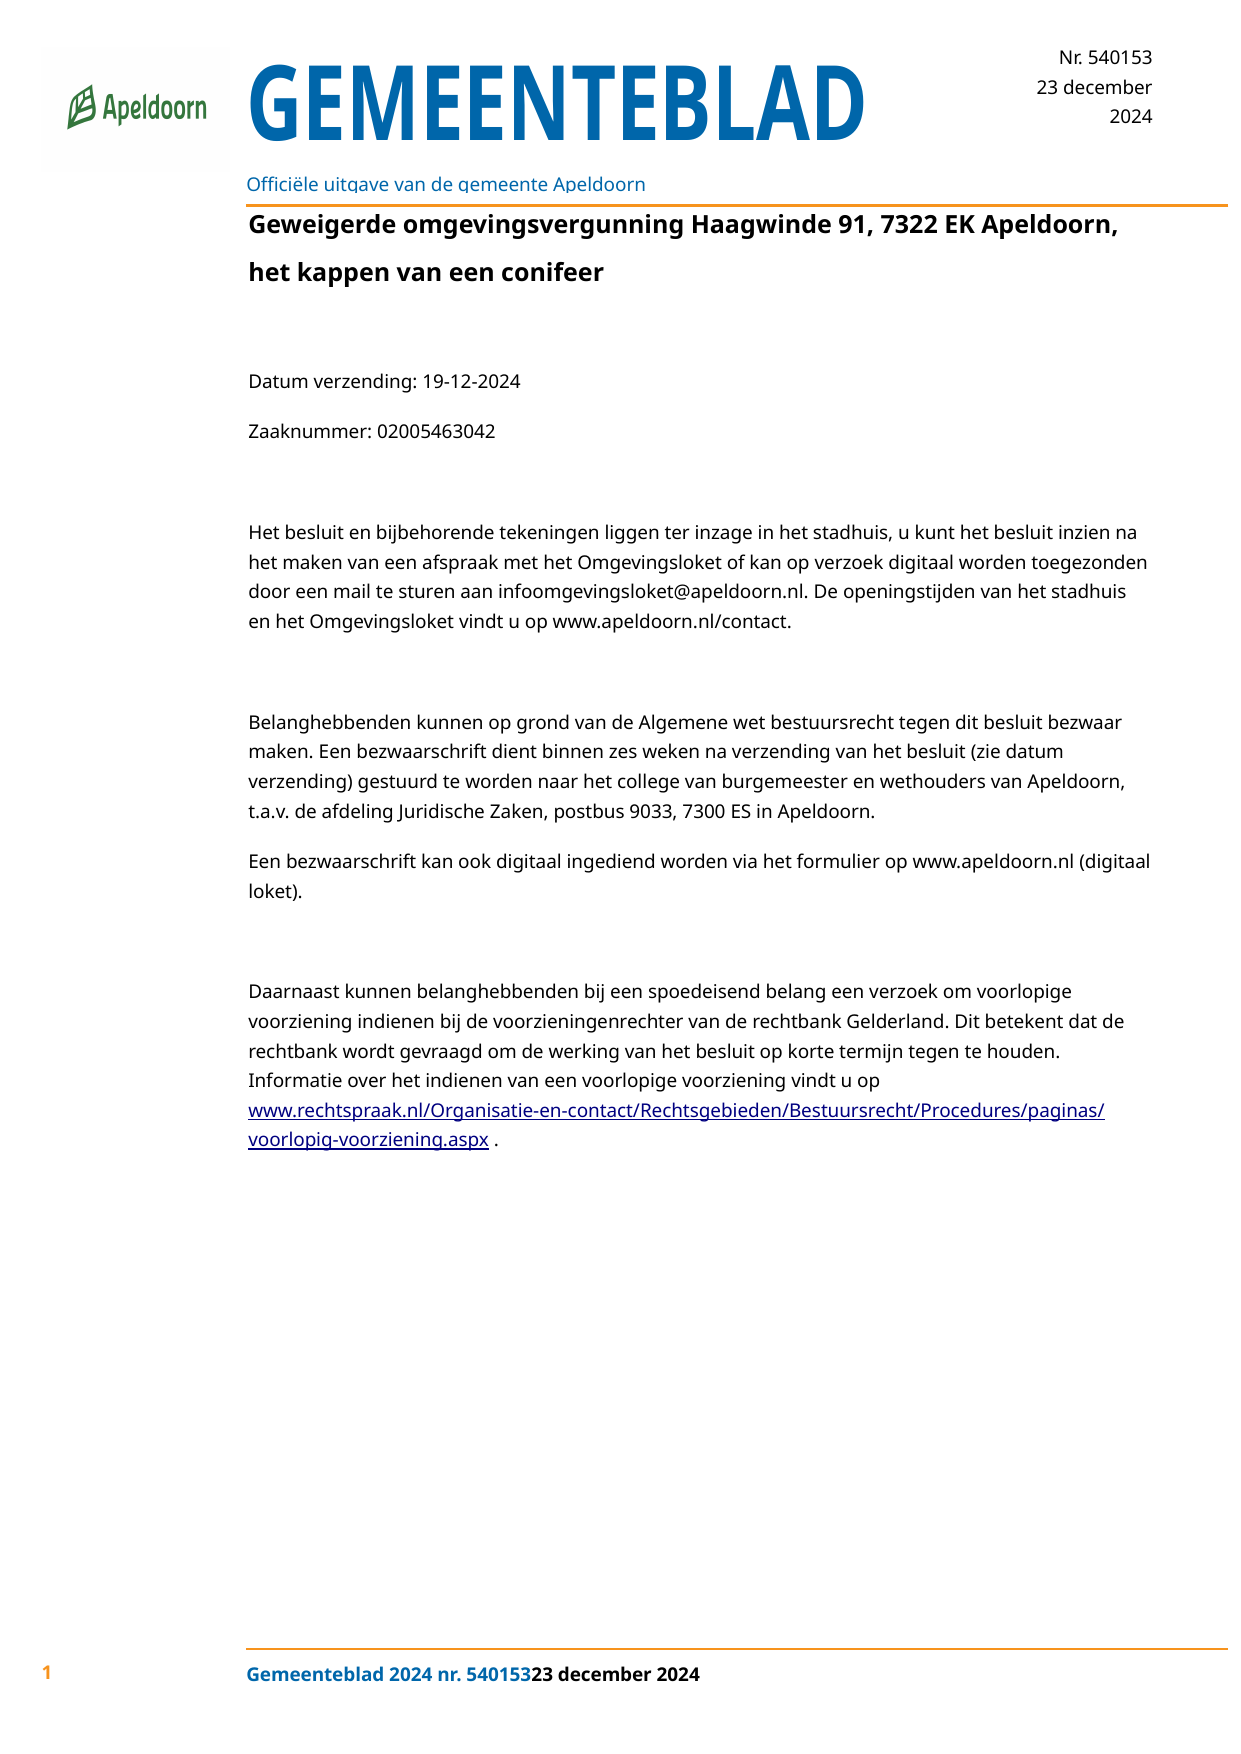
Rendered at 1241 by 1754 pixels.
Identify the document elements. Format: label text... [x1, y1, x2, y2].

text Een bezwaarschrift kan ook digitaal ingediend worden via het formulier op www.apeldoorn.nl (digitaal loket). [248, 848, 1152, 904]
text Geweigerde omgevingsvergunning Haagwinde 91, 7322 EK Apeldoorn, het kappen van een conifeer [248, 207, 1152, 288]
text Zaaknummer: 02005463042 [248, 419, 1152, 444]
text Datum verzending: 19-12-2024 [248, 368, 1152, 394]
picture [41, 47, 231, 172]
text Het besluit en bijbehorende tekeningen liggen ter inzage in het stadhuis, u kunt het besluit inzien na het maken van een afspraak met het Omgevingsloket of kan op verzoek digitaal worden toegezonden door een mail te sturen aan infoomgevingsloket@apeldoorn.nl. De openingstijden van het stadhuis en het Omgevingsloket vindt u op www.apeldoorn.nl/contact. [248, 519, 1152, 634]
text Daarnaast kunnen belanghebbenden bij een spoedeisend belang een verzoek om voorlopige voorziening indienen bij de voorzieningenrechter van de rechtbank Gelderland. Dit betekent dat de rechtbank wordt gevraagd om de werking van het besluit op korte termijn tegen te houden. Informatie over het indienen van een voorlopige voorziening vindt u op www.rechtspraak.nl/Organisatie-en-contact/Rechtsgebieden/Bestuursrecht/Procedures/paginas/voorlopig-voorziening.aspx . [248, 979, 1152, 1152]
text Belanghebbenden kunnen op grond van de Algemene wet bestuursrecht tegen dit besluit bezwaar maken. Een bezwaarschrift dient binnen zes weken na verzending van het besluit (zie datum verzending) gestuurd te worden naar het college van burgemeester en wethouders van Apeldoorn, t.a.v. de afdeling Juridische Zaken, postbus 9033, 7300 ES in Apeldoorn. [248, 709, 1152, 824]
